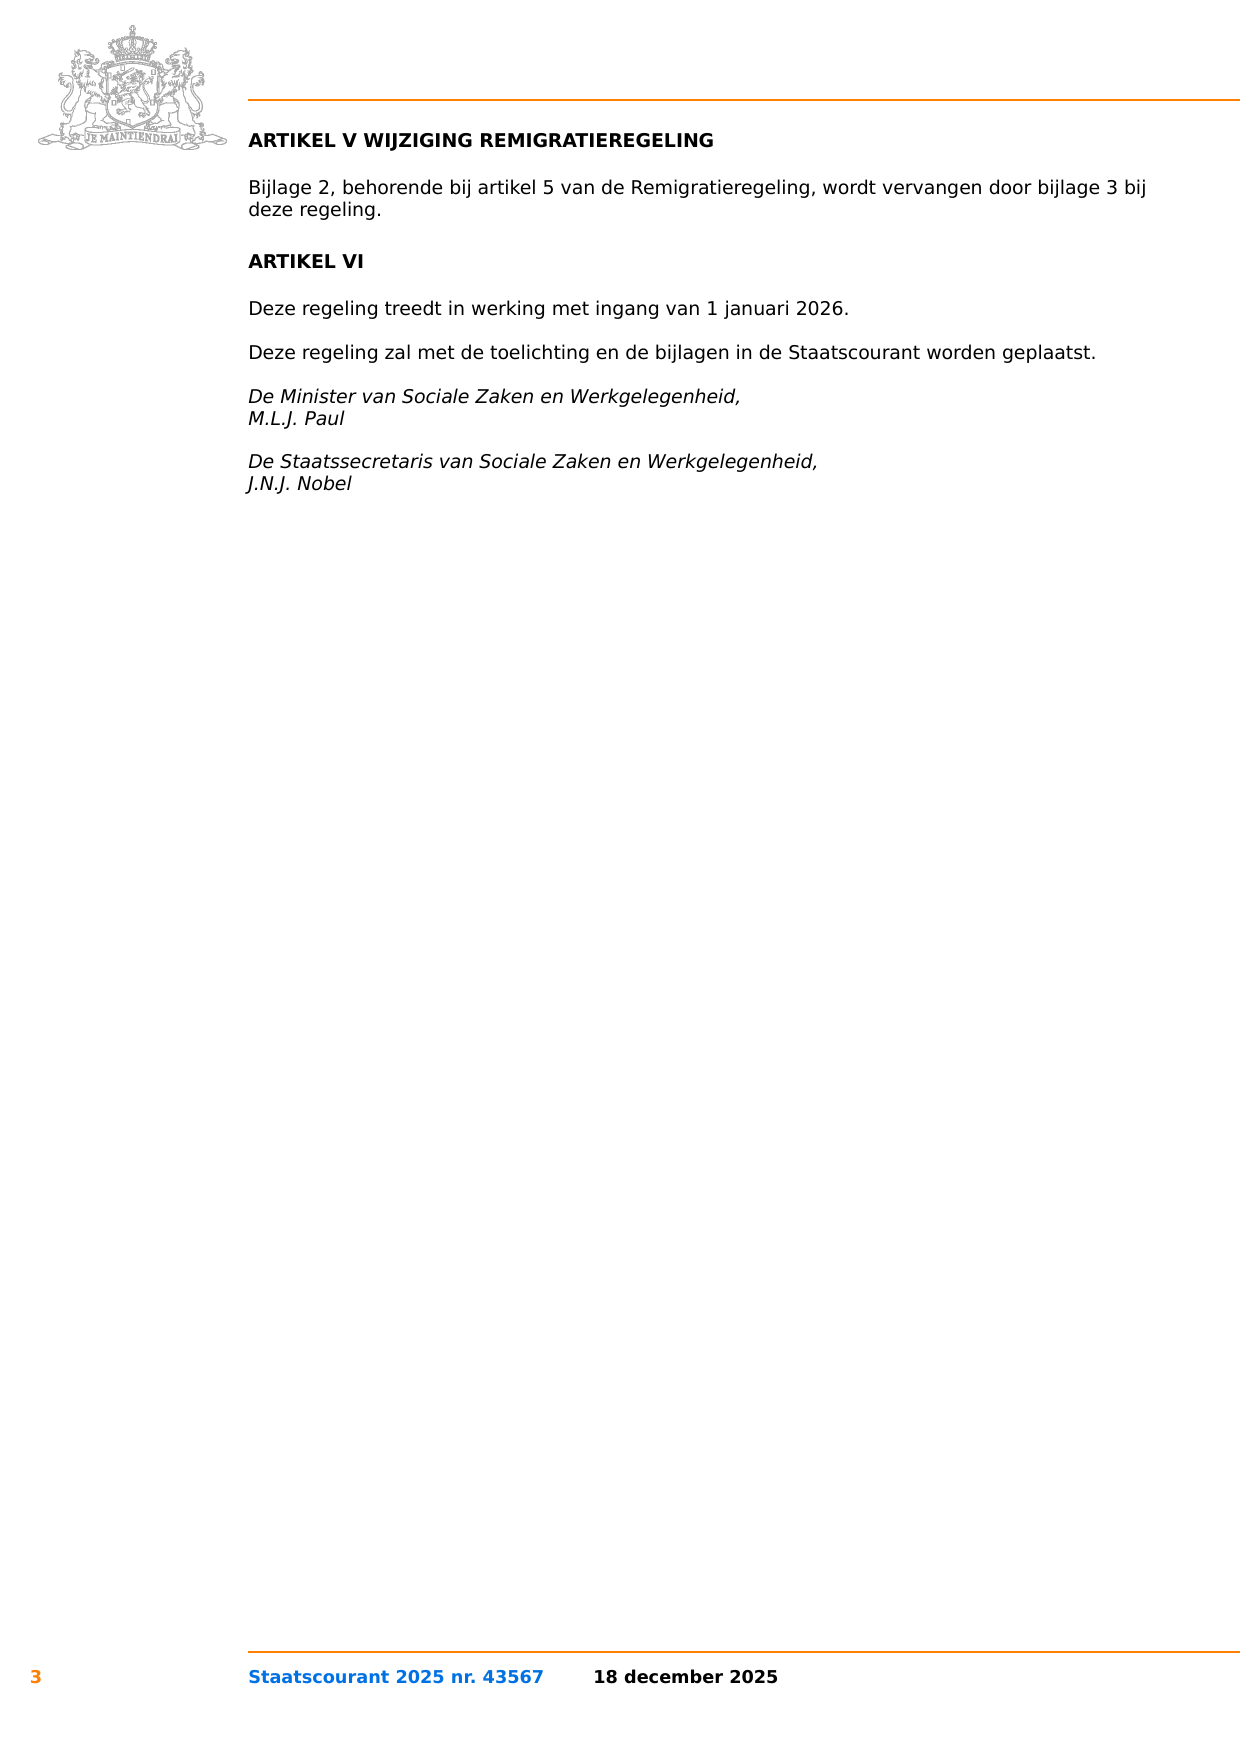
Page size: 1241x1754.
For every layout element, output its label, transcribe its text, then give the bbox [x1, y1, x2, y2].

text De Minister van Sociale Zaken en Werkgelegenheid, M.L.J. Paul [248, 386, 1163, 429]
subtitle ARTIKEL VI [248, 251, 1163, 273]
text Deze regeling zal met de toelichting en de bijlagen in de Staatscourant worden geplaatst. [248, 342, 1163, 364]
subtitle ARTIKEL V WIJZIGING REMIGRATIEREGELING [248, 130, 1163, 152]
picture [38, 25, 227, 150]
text Bijlage 2, behorende bij artikel 5 van de Remigratieregeling, wordt vervangen door bijlage 3 bij deze regeling. [248, 177, 1163, 221]
text De Staatssecretaris van Sociale Zaken en Werkgelegenheid, J.N.J. Nobel [248, 451, 1163, 495]
text Deze regeling treedt in werking met ingang van 1 januari 2026. [248, 298, 1163, 320]
